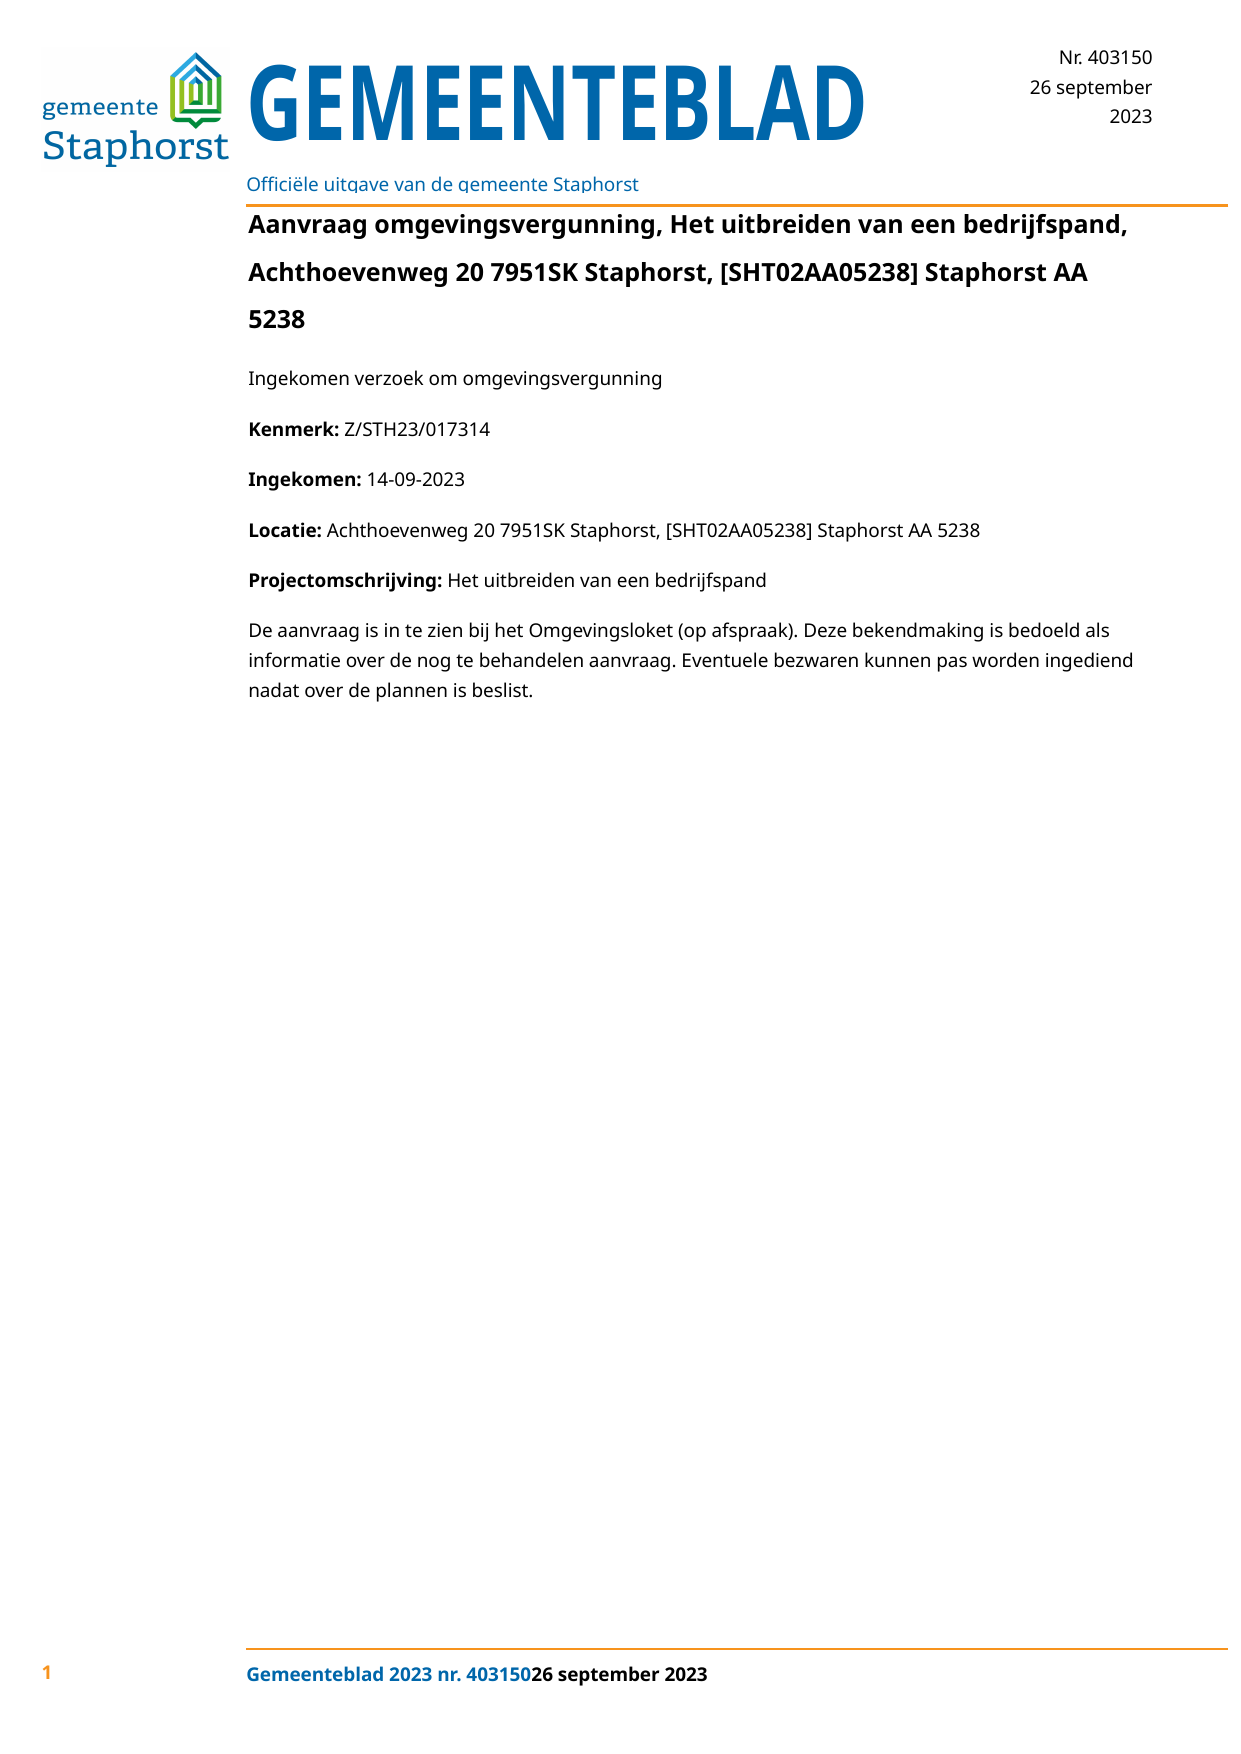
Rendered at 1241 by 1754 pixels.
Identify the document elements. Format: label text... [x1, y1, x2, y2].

text De aanvraag is in te zien bij het Omgevingsloket (op afspraak). Deze bekendmaking is bedoeld als informatie over de nog te behandelen aanvraag. Eventuele bezwaren kunnen pas worden ingediend nadat over de plannen is beslist. [248, 618, 1152, 702]
text Locatie: Achthoevenweg 20 7951SK Staphorst, [SHT02AA05238] Staphorst AA 5238 [248, 517, 1152, 542]
text Projectomschrijving: Het uitbreiden van een bedrijfspand [248, 567, 1152, 593]
text Aanvraag omgevingsvergunning, Het uitbreiden van een bedrijfspand, Achthoevenweg 20 7951SK Staphorst, [SHT02AA05238] Staphorst AA 5238 [248, 207, 1152, 336]
picture [41, 47, 231, 172]
text Kenmerk: Z/STH23/017314 [248, 416, 1152, 442]
text Ingekomen verzoek om omgevingsvergunning [248, 366, 1152, 391]
text Ingekomen: 14-09-2023 [248, 466, 1152, 492]
